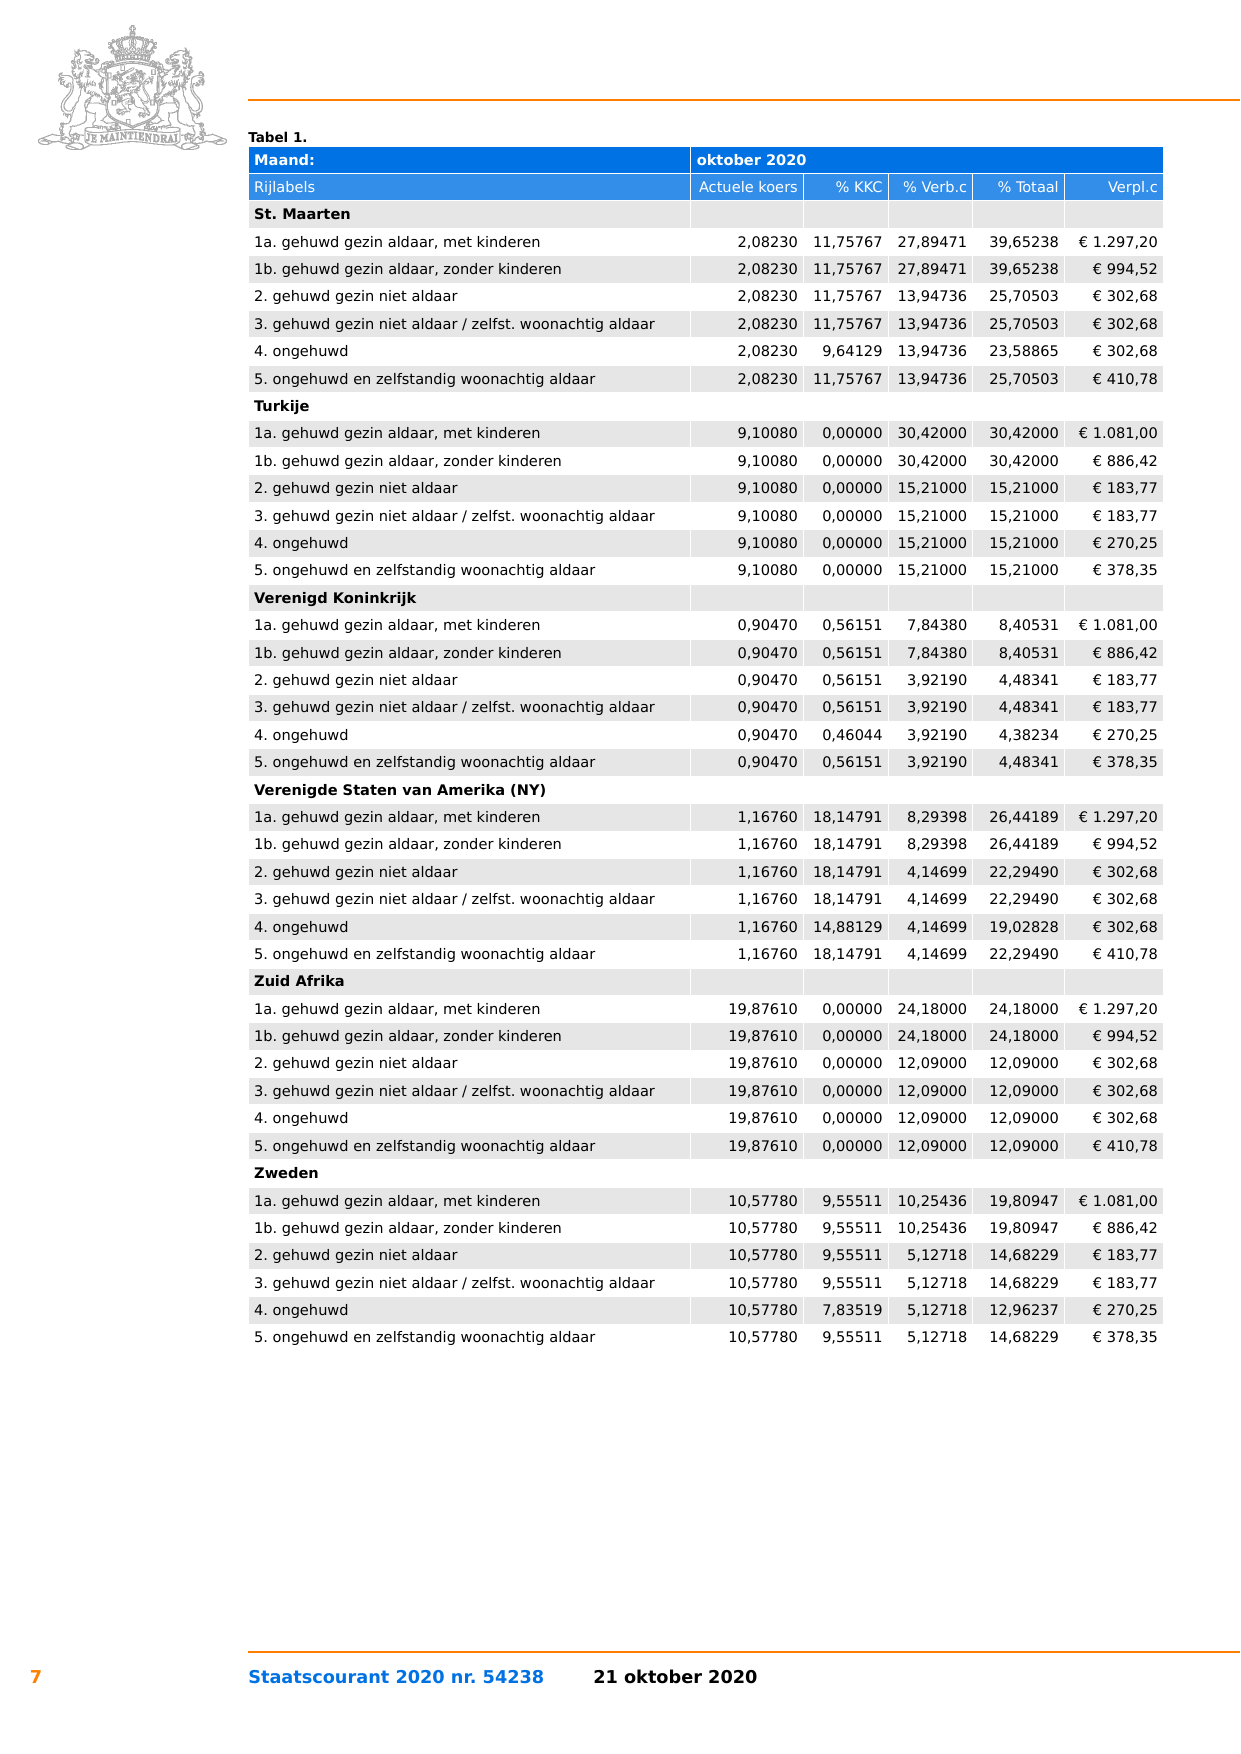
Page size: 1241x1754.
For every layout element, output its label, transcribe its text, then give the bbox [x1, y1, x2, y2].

table_cell € 994,52 [1065, 1023, 1163, 1050]
table_cell 7,84380 [889, 613, 972, 639]
table_cell [889, 1160, 972, 1187]
table_cell 4,14699 [889, 859, 972, 885]
table_cell [804, 777, 888, 803]
table_cell 15,21000 [889, 530, 972, 557]
table_cell 27,89471 [889, 256, 972, 283]
table_cell € 1.081,00 [1065, 1188, 1163, 1214]
table_cell 1b. gehuwd gezin aldaar, zonder kinderen [249, 1215, 690, 1241]
table_cell 12,09000 [889, 1051, 972, 1077]
table_cell 1,16760 [691, 832, 803, 858]
table_cell € 183,77 [1065, 695, 1163, 721]
table_cell [691, 585, 803, 611]
table_cell € 1.297,20 [1065, 996, 1163, 1022]
table_cell € 270,25 [1065, 722, 1163, 748]
table_cell 1a. gehuwd gezin aldaar, met kinderen [249, 996, 690, 1022]
table_header Tabel 1. [248, 130, 1163, 146]
table_cell 0,00000 [804, 1023, 888, 1050]
table_cell 0,00000 [804, 1133, 888, 1159]
table_cell 0,46044 [804, 722, 888, 748]
table_cell 1a. gehuwd gezin aldaar, met kinderen [249, 229, 690, 255]
table_cell 3,92190 [889, 667, 972, 693]
table_cell 9,64129 [804, 339, 888, 365]
table_cell 8,29398 [889, 832, 972, 858]
table_cell 0,56151 [804, 667, 888, 693]
table_cell 10,25436 [889, 1215, 972, 1241]
table_cell 22,29490 [973, 859, 1064, 885]
table_cell Turkije [249, 393, 690, 419]
table_cell 13,94736 [889, 311, 972, 337]
table_cell [1065, 393, 1163, 419]
table_cell [973, 585, 1064, 611]
table_cell [889, 969, 972, 995]
table_cell 10,57780 [691, 1243, 803, 1269]
table_cell 19,02828 [973, 914, 1064, 940]
table_cell 1a. gehuwd gezin aldaar, met kinderen [249, 421, 690, 447]
table_cell 9,55511 [804, 1188, 888, 1214]
table_cell 4,48341 [973, 667, 1064, 693]
table_cell [973, 201, 1064, 228]
table_cell [804, 585, 888, 611]
table_cell 2,08230 [691, 366, 803, 392]
table_cell 25,70503 [973, 366, 1064, 392]
table_cell 5,12718 [889, 1297, 972, 1324]
table_cell 3. gehuwd gezin niet aldaar / zelfst. woonachtig aldaar [249, 1078, 690, 1104]
table_cell 15,21000 [889, 503, 972, 529]
table_cell 2,08230 [691, 229, 803, 255]
table_cell 1,16760 [691, 804, 803, 831]
table_cell 0,00000 [804, 475, 888, 502]
table_cell € 302,68 [1065, 284, 1163, 310]
table_cell 3,92190 [889, 722, 972, 748]
table_cell € 886,42 [1065, 640, 1163, 666]
table_cell 9,55511 [804, 1270, 888, 1296]
table_cell % Verb.c [889, 174, 972, 200]
table_cell 11,75767 [804, 366, 888, 392]
table_cell 15,21000 [889, 475, 972, 502]
table_cell 0,00000 [804, 448, 888, 474]
table_cell [889, 393, 972, 419]
table_cell [889, 585, 972, 611]
table_cell 9,10080 [691, 421, 803, 447]
table_cell € 994,52 [1065, 832, 1163, 858]
table_cell 1b. gehuwd gezin aldaar, zonder kinderen [249, 640, 690, 666]
table_cell [1065, 969, 1163, 995]
table_cell 1b. gehuwd gezin aldaar, zonder kinderen [249, 832, 690, 858]
table_cell 1a. gehuwd gezin aldaar, met kinderen [249, 1188, 690, 1214]
table_cell 4. ongehuwd [249, 1297, 690, 1324]
table_cell 4,14699 [889, 886, 972, 913]
table_cell 24,18000 [889, 1023, 972, 1050]
table_cell 0,00000 [804, 503, 888, 529]
table_cell 18,14791 [804, 941, 888, 967]
table_cell 7,84380 [889, 640, 972, 666]
table_cell 2,08230 [691, 256, 803, 283]
table_cell 3. gehuwd gezin niet aldaar / zelfst. woonachtig aldaar [249, 886, 690, 913]
table_cell Verenigde Staten van Amerika (NY) [249, 777, 690, 803]
table_cell 2,08230 [691, 311, 803, 337]
table_cell € 302,68 [1065, 311, 1163, 337]
table_cell € 410,78 [1065, 366, 1163, 392]
table_cell 15,21000 [889, 558, 972, 584]
table_cell 24,18000 [973, 996, 1064, 1022]
table_cell 2. gehuwd gezin niet aldaar [249, 1051, 690, 1077]
table_cell [804, 1160, 888, 1187]
table_cell 30,42000 [889, 421, 972, 447]
picture [38, 25, 227, 150]
table_cell 30,42000 [973, 448, 1064, 474]
table_cell [804, 201, 888, 228]
table_cell € 378,35 [1065, 1325, 1163, 1351]
table_cell 8,40531 [973, 613, 1064, 639]
table_cell 10,57780 [691, 1297, 803, 1324]
table_cell 2,08230 [691, 339, 803, 365]
table_cell 11,75767 [804, 284, 888, 310]
table_cell 12,09000 [973, 1051, 1064, 1077]
table_cell 5. ongehuwd en zelfstandig woonachtig aldaar [249, 366, 690, 392]
table_cell 13,94736 [889, 339, 972, 365]
table_cell 11,75767 [804, 256, 888, 283]
table_cell 3,92190 [889, 749, 972, 776]
table_cell 1b. gehuwd gezin aldaar, zonder kinderen [249, 1023, 690, 1050]
table_cell 9,10080 [691, 558, 803, 584]
table_cell 0,90470 [691, 613, 803, 639]
table_cell 0,90470 [691, 667, 803, 693]
table_cell 19,87610 [691, 1023, 803, 1050]
table_cell 26,44189 [973, 804, 1064, 831]
table_cell 4. ongehuwd [249, 339, 690, 365]
table_cell 1,16760 [691, 914, 803, 940]
table_cell 2. gehuwd gezin niet aldaar [249, 667, 690, 693]
table_cell 0,00000 [804, 996, 888, 1022]
table_cell 9,10080 [691, 475, 803, 502]
table_cell 19,87610 [691, 996, 803, 1022]
table_cell 0,00000 [804, 1078, 888, 1104]
table_cell 3. gehuwd gezin niet aldaar / zelfst. woonachtig aldaar [249, 311, 690, 337]
table_cell St. Maarten [249, 201, 690, 228]
table_cell 39,65238 [973, 256, 1064, 283]
table_cell 3. gehuwd gezin niet aldaar / zelfst. woonachtig aldaar [249, 503, 690, 529]
table_cell 18,14791 [804, 832, 888, 858]
table_cell 5,12718 [889, 1270, 972, 1296]
table_cell € 183,77 [1065, 1270, 1163, 1296]
table_cell 4,48341 [973, 749, 1064, 776]
table_cell [691, 969, 803, 995]
table_cell 1,16760 [691, 859, 803, 885]
table_cell [1065, 1160, 1163, 1187]
table_cell 19,87610 [691, 1051, 803, 1077]
table_cell € 410,78 [1065, 941, 1163, 967]
table_cell [973, 1160, 1064, 1187]
table_cell 0,00000 [804, 530, 888, 557]
table_cell € 1.081,00 [1065, 613, 1163, 639]
table_cell 1b. gehuwd gezin aldaar, zonder kinderen [249, 448, 690, 474]
table_cell 5,12718 [889, 1325, 972, 1351]
table_cell 15,21000 [973, 503, 1064, 529]
table_cell 1,16760 [691, 886, 803, 913]
table_cell [691, 201, 803, 228]
table_cell 19,87610 [691, 1133, 803, 1159]
table_cell % KKC [804, 174, 888, 200]
table_cell 10,57780 [691, 1270, 803, 1296]
table_cell 19,80947 [973, 1188, 1064, 1214]
table_cell 5. ongehuwd en zelfstandig woonachtig aldaar [249, 749, 690, 776]
table_cell oktober 2020 [691, 147, 1163, 173]
table_cell 18,14791 [804, 859, 888, 885]
table_cell 7,83519 [804, 1297, 888, 1324]
table_cell 12,09000 [889, 1078, 972, 1104]
table_cell 15,21000 [973, 475, 1064, 502]
table_cell 0,90470 [691, 640, 803, 666]
table_cell 13,94736 [889, 284, 972, 310]
table_cell 0,00000 [804, 1106, 888, 1132]
table_cell Verenigd Koninkrijk [249, 585, 690, 611]
table_cell € 302,68 [1065, 1106, 1163, 1132]
table_cell 39,65238 [973, 229, 1064, 255]
table_cell 18,14791 [804, 804, 888, 831]
table_cell 11,75767 [804, 311, 888, 337]
table_cell 0,90470 [691, 749, 803, 776]
table_cell 9,55511 [804, 1215, 888, 1241]
table_cell 9,10080 [691, 503, 803, 529]
table_cell [691, 777, 803, 803]
table_cell [973, 393, 1064, 419]
table_cell 12,09000 [889, 1133, 972, 1159]
table_cell 24,18000 [973, 1023, 1064, 1050]
table_cell 4,14699 [889, 914, 972, 940]
table_cell Verpl.c [1065, 174, 1163, 200]
table_cell € 410,78 [1065, 1133, 1163, 1159]
table_cell 1a. gehuwd gezin aldaar, met kinderen [249, 613, 690, 639]
table_cell 1,16760 [691, 941, 803, 967]
table_cell 30,42000 [973, 421, 1064, 447]
table_cell 11,75767 [804, 229, 888, 255]
table_cell 9,10080 [691, 448, 803, 474]
table_cell € 302,68 [1065, 1078, 1163, 1104]
table_cell € 270,25 [1065, 1297, 1163, 1324]
table_cell 4. ongehuwd [249, 530, 690, 557]
table_cell 1a. gehuwd gezin aldaar, met kinderen [249, 804, 690, 831]
table_cell 5. ongehuwd en zelfstandig woonachtig aldaar [249, 558, 690, 584]
table_cell 4. ongehuwd [249, 914, 690, 940]
table_cell € 886,42 [1065, 448, 1163, 474]
table_cell % Totaal [973, 174, 1064, 200]
table_cell € 302,68 [1065, 339, 1163, 365]
table_cell [804, 393, 888, 419]
table_cell [889, 777, 972, 803]
table_cell 3. gehuwd gezin niet aldaar / zelfst. woonachtig aldaar [249, 1270, 690, 1296]
table_cell 12,96237 [973, 1297, 1064, 1324]
table_cell [889, 201, 972, 228]
table_cell 4,48341 [973, 695, 1064, 721]
table_cell 12,09000 [973, 1106, 1064, 1132]
table_cell € 302,68 [1065, 1051, 1163, 1077]
table_cell 0,56151 [804, 640, 888, 666]
table_cell 25,70503 [973, 311, 1064, 337]
table_cell 0,00000 [804, 421, 888, 447]
table_cell [1065, 585, 1163, 611]
table_cell 14,68229 [973, 1325, 1064, 1351]
table_cell [1065, 201, 1163, 228]
table_cell 9,55511 [804, 1325, 888, 1351]
table_cell 0,56151 [804, 749, 888, 776]
table_cell [973, 969, 1064, 995]
table_cell € 302,68 [1065, 886, 1163, 913]
table_cell € 1.297,20 [1065, 229, 1163, 255]
table_cell 2. gehuwd gezin niet aldaar [249, 1243, 690, 1269]
table_cell 13,94736 [889, 366, 972, 392]
table_cell 25,70503 [973, 284, 1064, 310]
table_cell 4. ongehuwd [249, 722, 690, 748]
table_cell € 302,68 [1065, 859, 1163, 885]
table_cell 23,58865 [973, 339, 1064, 365]
table_cell € 886,42 [1065, 1215, 1163, 1241]
table_cell 19,87610 [691, 1078, 803, 1104]
table_cell Maand: [249, 147, 690, 173]
table_cell 0,90470 [691, 722, 803, 748]
table_cell € 302,68 [1065, 914, 1163, 940]
table_cell 2. gehuwd gezin niet aldaar [249, 475, 690, 502]
table_cell 0,90470 [691, 695, 803, 721]
table_cell 15,21000 [973, 558, 1064, 584]
table_cell € 183,77 [1065, 667, 1163, 693]
table_cell Zweden [249, 1160, 690, 1187]
table_cell € 1.297,20 [1065, 804, 1163, 831]
table_cell 10,57780 [691, 1325, 803, 1351]
table_cell Rijlabels [249, 174, 690, 200]
table_cell 2. gehuwd gezin niet aldaar [249, 859, 690, 885]
table_cell € 378,35 [1065, 558, 1163, 584]
table_cell 12,09000 [889, 1106, 972, 1132]
table_cell 30,42000 [889, 448, 972, 474]
table_cell 8,29398 [889, 804, 972, 831]
table_cell 5. ongehuwd en zelfstandig woonachtig aldaar [249, 941, 690, 967]
table_cell 24,18000 [889, 996, 972, 1022]
table_cell 4. ongehuwd [249, 1106, 690, 1132]
table_cell 0,00000 [804, 1051, 888, 1077]
table_cell 5,12718 [889, 1243, 972, 1269]
table_cell € 183,77 [1065, 475, 1163, 502]
table_cell [973, 777, 1064, 803]
table_cell [691, 393, 803, 419]
table_cell [804, 969, 888, 995]
table_cell € 270,25 [1065, 530, 1163, 557]
table_cell [1065, 777, 1163, 803]
table_cell Actuele koers [691, 174, 803, 200]
table_cell 10,25436 [889, 1188, 972, 1214]
table_cell 0,56151 [804, 613, 888, 639]
table_cell 14,68229 [973, 1270, 1064, 1296]
table_cell 18,14791 [804, 886, 888, 913]
table_cell 2. gehuwd gezin niet aldaar [249, 284, 690, 310]
table_cell € 183,77 [1065, 1243, 1163, 1269]
table_cell 22,29490 [973, 886, 1064, 913]
table_cell € 994,52 [1065, 256, 1163, 283]
table_cell 19,80947 [973, 1215, 1064, 1241]
table_cell 19,87610 [691, 1106, 803, 1132]
table_cell 1b. gehuwd gezin aldaar, zonder kinderen [249, 256, 690, 283]
table_cell 12,09000 [973, 1078, 1064, 1104]
table_cell 10,57780 [691, 1188, 803, 1214]
table_cell 0,56151 [804, 695, 888, 721]
table_cell 14,68229 [973, 1243, 1064, 1269]
table_cell 5. ongehuwd en zelfstandig woonachtig aldaar [249, 1133, 690, 1159]
table_cell 9,55511 [804, 1243, 888, 1269]
table_cell 0,00000 [804, 558, 888, 584]
table_cell 2,08230 [691, 284, 803, 310]
table_cell € 183,77 [1065, 503, 1163, 529]
table_cell [691, 1160, 803, 1187]
table_cell € 1.081,00 [1065, 421, 1163, 447]
table_cell 27,89471 [889, 229, 972, 255]
table_cell Zuid Afrika [249, 969, 690, 995]
table_cell 3. gehuwd gezin niet aldaar / zelfst. woonachtig aldaar [249, 695, 690, 721]
table_cell 15,21000 [973, 530, 1064, 557]
table_cell 22,29490 [973, 941, 1064, 967]
table_cell € 378,35 [1065, 749, 1163, 776]
table_cell 26,44189 [973, 832, 1064, 858]
table_cell 12,09000 [973, 1133, 1064, 1159]
table_cell 8,40531 [973, 640, 1064, 666]
table_cell 4,14699 [889, 941, 972, 967]
table_cell 14,88129 [804, 914, 888, 940]
table_cell 9,10080 [691, 530, 803, 557]
table_cell 4,38234 [973, 722, 1064, 748]
table_cell 10,57780 [691, 1215, 803, 1241]
table_cell 3,92190 [889, 695, 972, 721]
table_cell 5. ongehuwd en zelfstandig woonachtig aldaar [249, 1325, 690, 1351]
